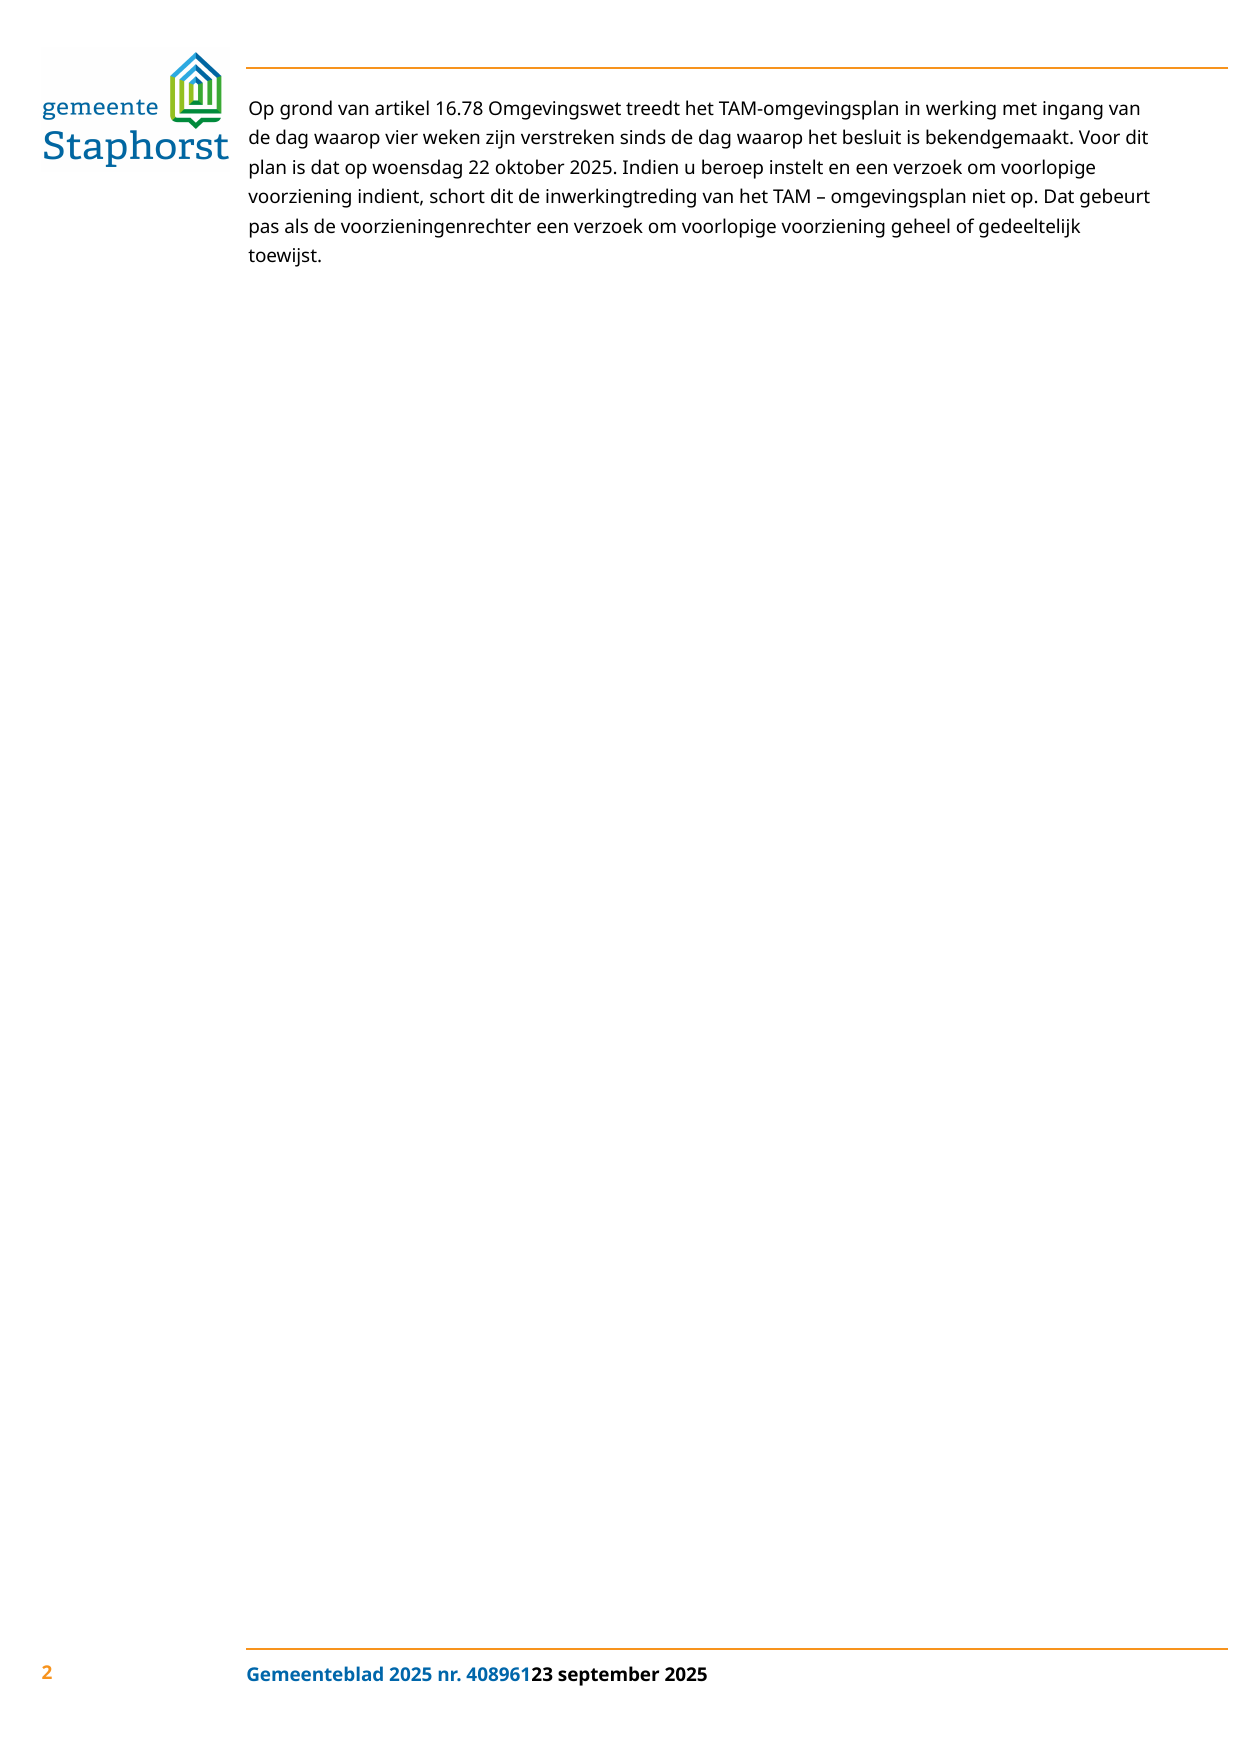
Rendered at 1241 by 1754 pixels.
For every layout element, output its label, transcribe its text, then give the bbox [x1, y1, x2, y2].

text Op grond van artikel 16.78 Omgevingswet treedt het TAM-omgevingsplan in werking met ingang van de dag waarop vier weken zijn verstreken sinds de dag waarop het besluit is bekendgemaakt. Voor dit plan is dat op woensdag 22 oktober 2025. Indien u beroep instelt en een verzoek om voorlopige voorziening indient, schort dit de inwerkingtreding van het TAM – omgevingsplan niet op. Dat gebeurt pas als de voorzieningenrechter een verzoek om voorlopige voorziening geheel of gedeeltelijk toewijst. [248, 95, 1152, 268]
picture [41, 47, 231, 172]
